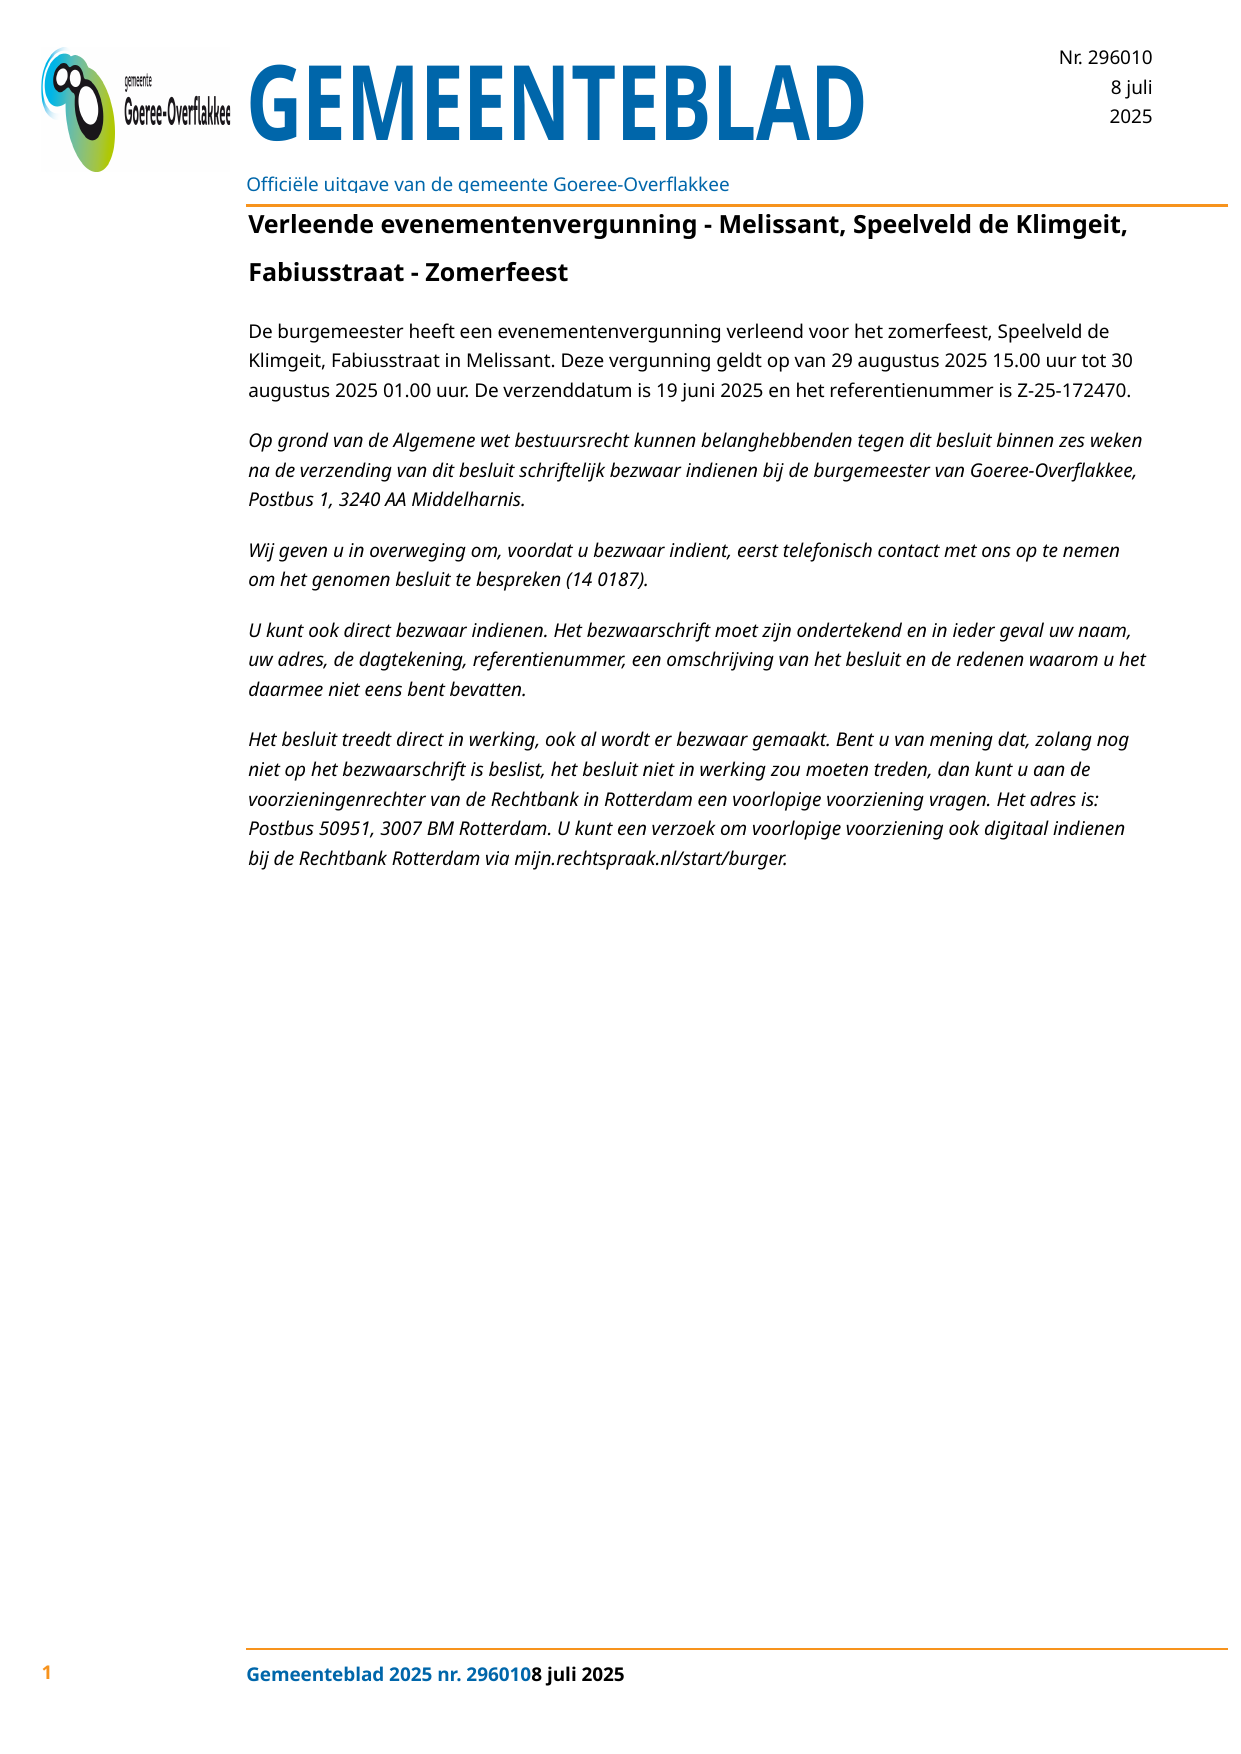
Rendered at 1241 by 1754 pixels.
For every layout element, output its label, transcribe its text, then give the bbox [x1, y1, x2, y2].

text Op grond van de Algemene wet bestuursrecht kunnen belanghebbenden tegen dit besluit binnen zes weken na de verzending van dit besluit schriftelijk bezwaar indienen bij de burgemeester van Goeree-Overflakkee, Postbus 1, 3240 AA Middelharnis. [248, 427, 1152, 512]
text Wij geven u in overweging om, voordat u bezwaar indient, eerst telefonisch contact met ons op te nemen om het genomen besluit te bespreken (14 0187). [248, 537, 1152, 592]
text De burgemeester heeft een evenementenvergunning verleend voor het zomerfeest, Speelveld de Klimgeit, Fabiusstraat in Melissant. Deze vergunning geldt op van 29 augustus 2025 15.00 uur tot 30 augustus 2025 01.00 uur. De verzenddatum is 19 juni 2025 en het referentienummer is Z-25-172470. [248, 318, 1152, 403]
text U kunt ook direct bezwaar indienen. Het bezwaarschrift moet zijn ondertekend en in ieder geval uw naam, uw adres, de dagtekening, referentienummer, een omschrijving van het besluit en de redenen waarom u het daarmee niet eens bent bevatten. [248, 617, 1152, 702]
text Verleende evenementenvergunning - Melissant, Speelveld de Klimgeit, Fabiusstraat - Zomerfeest [248, 207, 1152, 288]
text Het besluit treedt direct in werking, ook al wordt er bezwaar gemaakt. Bent u van mening dat, zolang nog niet op het bezwaarschrift is beslist, het besluit niet in werking zou moeten treden, dan kunt u aan de voorzieningenrechter van de Rechtbank in Rotterdam een voorlopige voorziening vragen. Het adres is: Postbus 50951, 3007 BM Rotterdam. U kunt een verzoek om voorlopige voorziening ook digitaal indienen bij de Rechtbank Rotterdam via mijn.rechtspraak.nl/start/burger. [248, 727, 1152, 871]
picture [41, 47, 231, 172]
